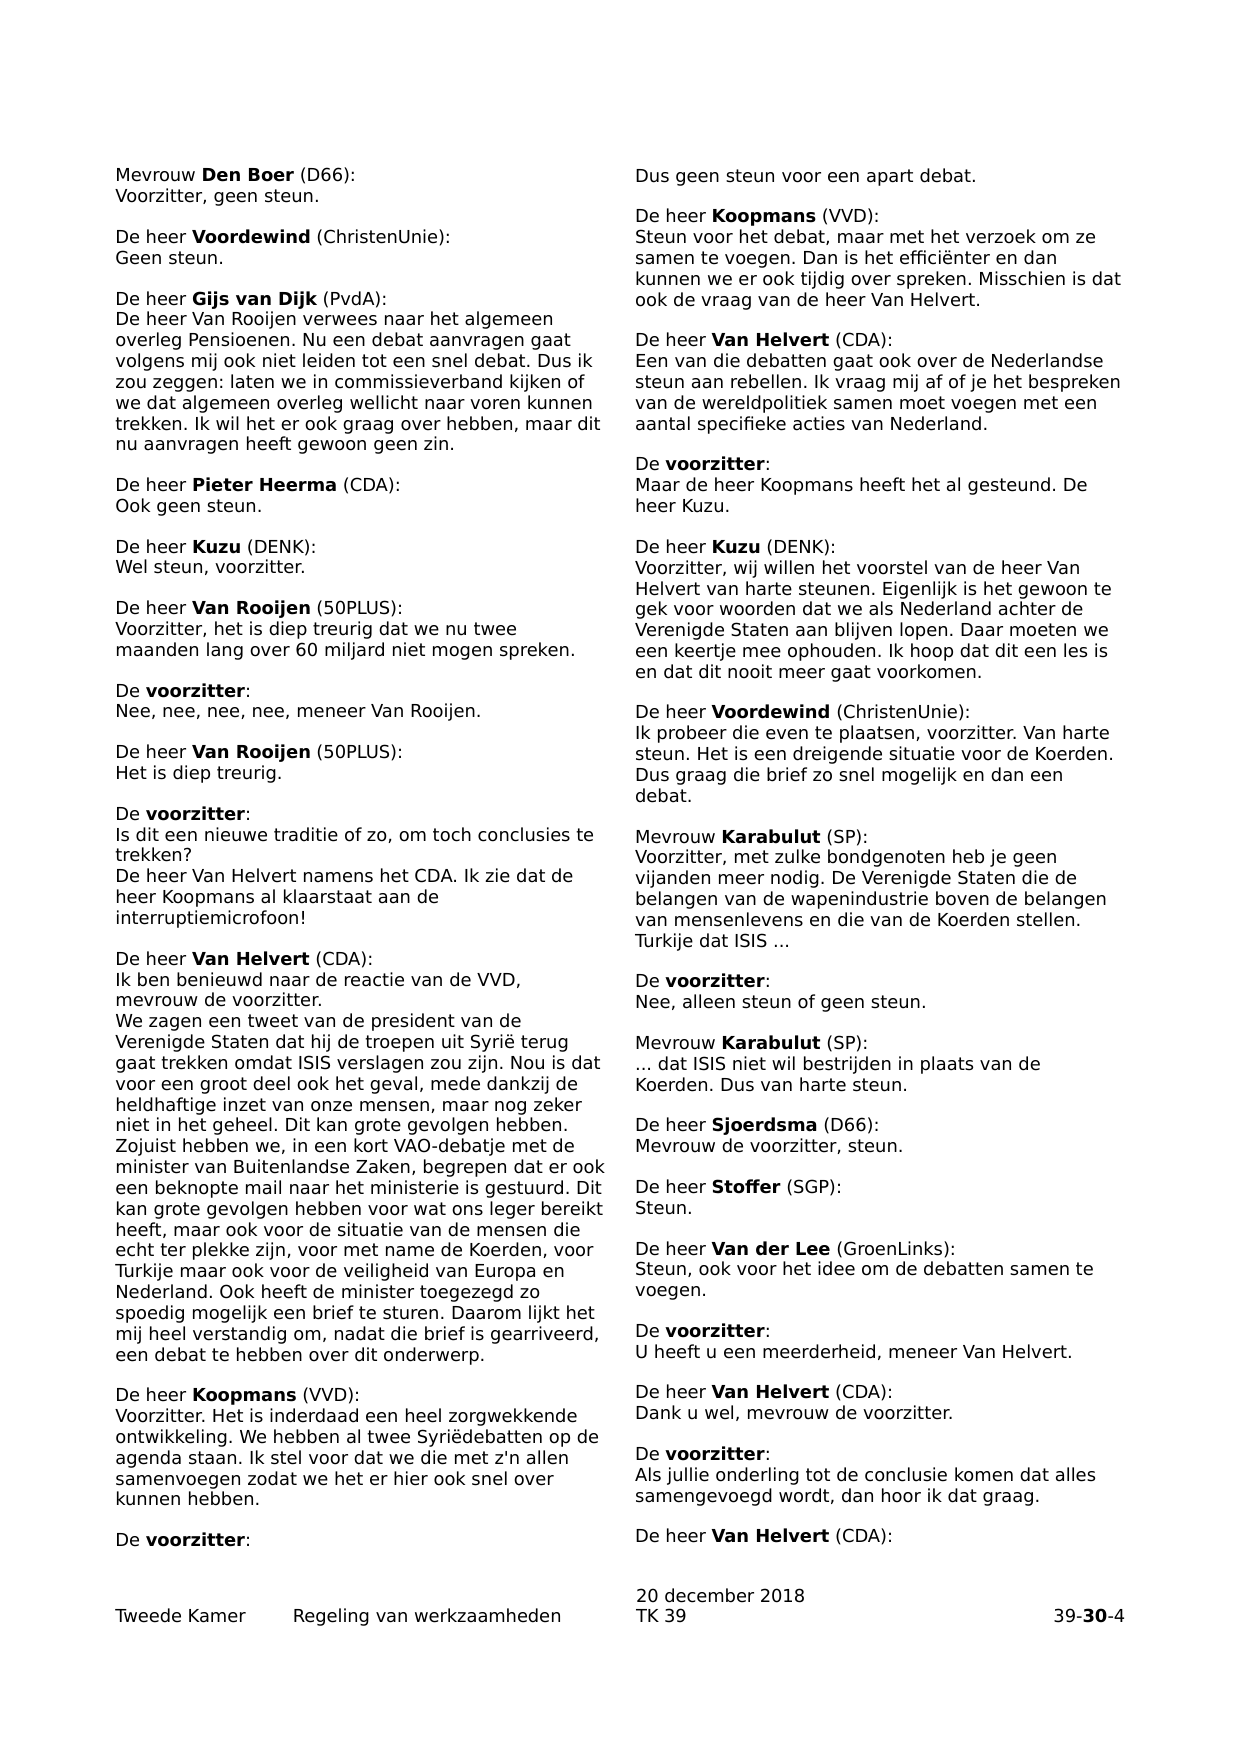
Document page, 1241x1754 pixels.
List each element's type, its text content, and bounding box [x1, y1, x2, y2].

text De heer Voordewind (ChristenUnie): [115, 227, 605, 248]
text Voorzitter, het is diep treurig dat we nu twee maanden lang over 60 miljard niet mogen spreken. [115, 619, 605, 661]
text Mevrouw Karabulut (SP): [635, 1033, 1125, 1054]
text We zagen een tweet van de president van de Verenigde Staten dat hij de troepen uit Syrië terug gaat trekken omdat ISIS verslagen zou zijn. Nou is dat voor een groot deel ook het geval, mede dankzij de heldhaftige inzet van onze mensen, maar nog zeker niet in het geheel. Dit kan grote gevolgen hebben. Zojuist hebben we, in een kort VAO-debatje met de minister van Buitenlandse Zaken, begrepen dat er ook een beknopte mail naar het ministerie is gestuurd. Dit kan grote gevolgen hebben voor wat ons leger bereikt heeft, maar ook voor de situatie van de mensen die echt ter plekke zijn, voor met name de Koerden, voor Turkije maar ook voor de veiligheid van Europa en Nederland. Ook heeft de minister toegezegd zo spoedig mogelijk een brief te sturen. Daarom lijkt het mij heel verstandig om, nadat die brief is gearriveerd, een debat te hebben over dit onderwerp. [115, 1011, 605, 1365]
text Is dit een nieuwe traditie of zo, om toch conclusies te trekken? [115, 824, 605, 866]
text Wel steun, voorzitter. [115, 557, 605, 578]
text Mevrouw Den Boer (D66): [115, 165, 605, 186]
text Ook geen steun. [115, 496, 605, 517]
text Mevrouw de voorzitter, steun. [635, 1136, 1125, 1157]
text De voorzitter: [635, 454, 1125, 475]
text Voorzitter, met zulke bondgenoten heb je geen vijanden meer nodig. De Verenigde Staten die de belangen van de wapenindustrie boven de belangen van mensenlevens en die van de Koerden stellen. Turkije dat ISIS ... [635, 847, 1125, 951]
text De heer Voordewind (ChristenUnie): [635, 702, 1125, 723]
text U heeft u een meerderheid, meneer Van Helvert. [635, 1342, 1125, 1362]
text De heer Kuzu (DENK): [115, 537, 605, 557]
text De heer Van Helvert (CDA): [115, 948, 605, 969]
text De heer Van Rooijen verwees naar het algemeen overleg Pensioenen. Nu een debat aanvragen gaat volgens mij ook niet leiden tot een snel debat. Dus ik zou zeggen: laten we in commissieverband kijken of we dat algemeen overleg wellicht naar voren kunnen trekken. Ik wil het er ook graag over hebben, maar dit nu aanvragen heeft gewoon geen zin. [115, 309, 605, 455]
text Dus geen steun voor een apart debat. [635, 165, 1125, 186]
text De heer Van der Lee (GroenLinks): [635, 1238, 1125, 1259]
text De heer Van Helvert (CDA): [635, 330, 1125, 351]
text Ik ben benieuwd naar de reactie van de VVD, mevrouw de voorzitter. [115, 969, 605, 1011]
text Het is diep treurig. [115, 763, 605, 784]
text De voorzitter: [115, 804, 605, 824]
text Steun, ook voor het idee om de debatten samen te voegen. [635, 1259, 1125, 1301]
text ... dat ISIS niet wil bestrijden in plaats van de Koerden. Dus van harte steun. [635, 1054, 1125, 1095]
text Als jullie onderling tot de conclusie komen dat alles samengevoegd wordt, dan hoor ik dat graag. [635, 1465, 1125, 1506]
text Mevrouw Karabulut (SP): [635, 826, 1125, 847]
text Maar de heer Koopmans heeft het al gesteund. De heer Kuzu. [635, 475, 1125, 517]
text De heer Gijs van Dijk (PvdA): [115, 288, 605, 309]
text Voorzitter. Het is inderdaad een heel zorgwekkende ontwikkeling. We hebben al twee Syriëdebatten op de agenda staan. Ik stel voor dat we die met z'n allen samenvoegen zodat we het er hier ook snel over kunnen hebben. [115, 1406, 605, 1510]
text De voorzitter: [635, 971, 1125, 992]
text Een van die debatten gaat ook over de Nederlandse steun aan rebellen. Ik vraag mij af of je het bespreken van de wereldpolitiek samen moet voegen met een aantal specifieke acties van Nederland. [635, 351, 1125, 434]
text De heer Van Helvert namens het CDA. Ik zie dat de heer Koopmans al klaarstaat aan de interruptiemicrofoon! [115, 866, 605, 928]
text De voorzitter: [115, 1530, 605, 1551]
text De heer Koopmans (VVD): [115, 1385, 605, 1406]
text De heer Van Helvert (CDA): [635, 1382, 1125, 1403]
text De heer Sjoerdsma (D66): [635, 1115, 1125, 1136]
text De heer Pieter Heerma (CDA): [115, 475, 605, 496]
text De voorzitter: [635, 1444, 1125, 1465]
text De heer Van Rooijen (50PLUS): [115, 742, 605, 763]
text De heer Koopmans (VVD): [635, 206, 1125, 227]
text Geen steun. [115, 248, 605, 268]
text De voorzitter: [635, 1321, 1125, 1342]
text De voorzitter: [115, 681, 605, 701]
text Ik probeer die even te plaatsen, voorzitter. Van harte steun. Het is een dreigende situatie voor de Koerden. Dus graag die brief zo snel mogelijk en dan een debat. [635, 723, 1125, 806]
text Steun voor het debat, maar met het verzoek om ze samen te voegen. Dan is het efficiënter en dan kunnen we er ook tijdig over spreken. Misschien is dat ook de vraag van de heer Van Helvert. [635, 227, 1125, 310]
text De heer Kuzu (DENK): [635, 537, 1125, 557]
text Nee, alleen steun of geen steun. [635, 992, 1125, 1013]
text Voorzitter, geen steun. [115, 186, 605, 207]
text Nee, nee, nee, nee, meneer Van Rooijen. [115, 701, 605, 722]
text Voorzitter, wij willen het voorstel van de heer Van Helvert van harte steunen. Eigenlijk is het gewoon te gek voor woorden dat we als Nederland achter de Verenigde Staten aan blijven lopen. Daar moeten we een keertje mee ophouden. Ik hoop dat dit een les is en dat dit nooit meer gaat voorkomen. [635, 557, 1125, 682]
text Dank u wel, mevrouw de voorzitter. [635, 1403, 1125, 1424]
text De heer Van Rooijen (50PLUS): [115, 598, 605, 619]
text De heer Stoffer (SGP): [635, 1177, 1125, 1198]
text Steun. [635, 1198, 1125, 1218]
text De heer Van Helvert (CDA): [635, 1526, 1125, 1547]
